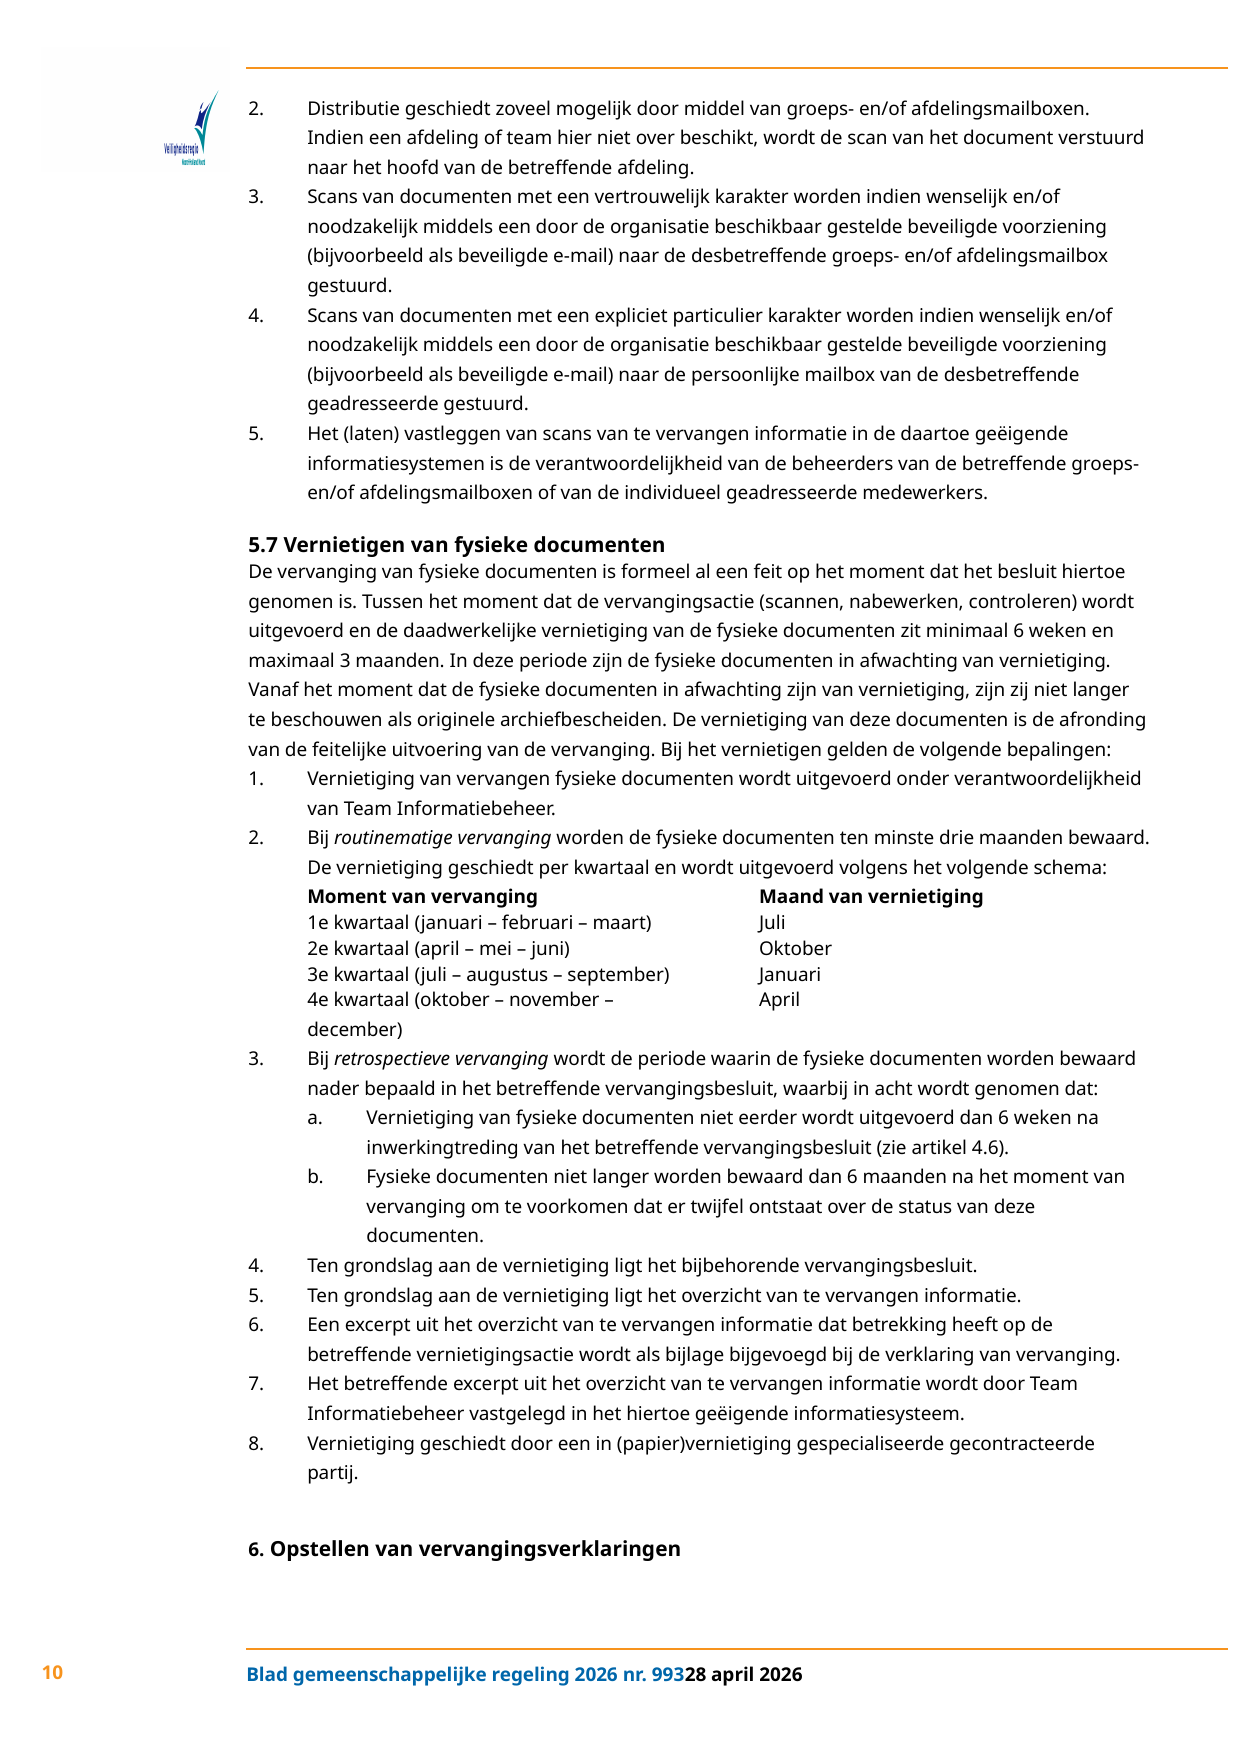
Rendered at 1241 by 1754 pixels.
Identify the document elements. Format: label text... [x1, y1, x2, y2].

picture [41, 47, 231, 172]
table_header Moment van vervanging [248, 884, 700, 909]
list Vernietiging van vervangen fysieke documenten wordt uitgevoerd onder verantwoordelijkheid van Team Informatiebeheer. [248, 765, 1152, 821]
list Scans van documenten met een vertrouwelijk karakter worden indien wenselijk en/of noodzakelijk middels een door de organisatie beschikbaar gestelde beveiligde voorziening (bijvoorbeeld als beveiligde e-mail) naar de desbetreffende groeps- en/of afdelingsmailbox gestuurd. [248, 183, 1152, 298]
table_cell 4e kwartaal (oktober – november – december) [248, 987, 700, 1042]
list Vernietiging geschiedt door een in (papier)vernietiging gespecialiseerde gecontracteerde partij. [248, 1430, 1152, 1485]
list Bij retrospectieve vervanging wordt de periode waarin de fysieke documenten worden bewaard nader bepaald in het betreffende vervangingsbesluit, waarbij in acht wordt genomen dat: [248, 1045, 1152, 1101]
table_header Maand van vernietiging [700, 884, 1152, 909]
list Vernietiging van fysieke documenten niet eerder wordt uitgevoerd dan 6 weken na inwerkingtreding van het betreffende vervangingsbesluit (zie artikel 4.6). [307, 1104, 1152, 1160]
list Bij routinematige vervanging worden de fysieke documenten ten minste drie maanden bewaard. De vernietiging geschiedt per kwartaal en wordt uitgevoerd volgens het volgende schema: [248, 824, 1152, 880]
list Distributie geschiedt zoveel mogelijk door middel van groeps- en/of afdelingsmailboxen. Indien een afdeling of team hier niet over beschikt, wordt de scan van het document verstuurd naar het hoofd van de betreffende afdeling. [248, 95, 1152, 180]
list Het betreffende excerpt uit het overzicht van te vervangen informatie wordt door Team Informatiebeheer vastgelegd in het hiertoe geëigende informatiesysteem. [248, 1371, 1152, 1426]
table_cell Januari [700, 961, 1152, 987]
table_cell 2e kwartaal (april – mei – juni) [248, 935, 700, 961]
table_cell Oktober [700, 935, 1152, 961]
text 5.7 Vernietigen van fysieke documenten [248, 530, 1152, 558]
list Het (laten) vastleggen van scans van te vervangen informatie in de daartoe geëigende informatiesystemen is de verantwoordelijkheid van de beheerders van de betreffende groeps- en/of afdelingsmailboxen of van de individueel geadresseerde medewerkers. [248, 420, 1152, 505]
table_cell Juli [700, 910, 1152, 935]
text 6. Opstellen van vervangingsverklaringen [248, 1534, 1152, 1563]
table_cell April [700, 987, 1152, 1042]
table_cell 3e kwartaal (juli – augustus – september) [248, 961, 700, 987]
text De vervanging van fysieke documenten is formeel al een feit op het moment dat het besluit hiertoe genomen is. Tussen het moment dat de vervangingsactie (scannen, nabewerken, controleren) wordt uitgevoerd en de daadwerkelijke vernietiging van de fysieke documenten zit minimaal 6 weken en maximaal 3 maanden. In deze periode zijn de fysieke documenten in afwachting van vernietiging. Vanaf het moment dat de fysieke documenten in afwachting zijn van vernietiging, zijn zij niet langer te beschouwen als originele archiefbescheiden. De vernietiging van deze documenten is de afronding van de feitelijke uitvoering van de vervanging. Bij het vernietigen gelden de volgende bepalingen: [248, 558, 1152, 761]
list Ten grondslag aan de vernietiging ligt het overzicht van te vervangen informatie. [248, 1282, 1152, 1308]
list Scans van documenten met een expliciet particulier karakter worden indien wenselijk en/of noodzakelijk middels een door de organisatie beschikbaar gestelde beveiligde voorziening (bijvoorbeeld als beveiligde e-mail) naar de persoonlijke mailbox van de desbetreffende geadresseerde gestuurd. [248, 302, 1152, 416]
list Fysieke documenten niet langer worden bewaard dan 6 maanden na het moment van vervanging om te voorkomen dat er twijfel ontstaat over de status van deze documenten. [307, 1163, 1152, 1248]
list Ten grondslag aan de vernietiging ligt het bijbehorende vervangingsbesluit. [248, 1252, 1152, 1278]
table_cell 1e kwartaal (januari – februari – maart) [248, 910, 700, 935]
list Een excerpt uit het overzicht van te vervangen informatie dat betrekking heeft op de betreffende vernietigingsactie wordt als bijlage bijgevoegd bij de verklaring van vervanging. [248, 1311, 1152, 1367]
